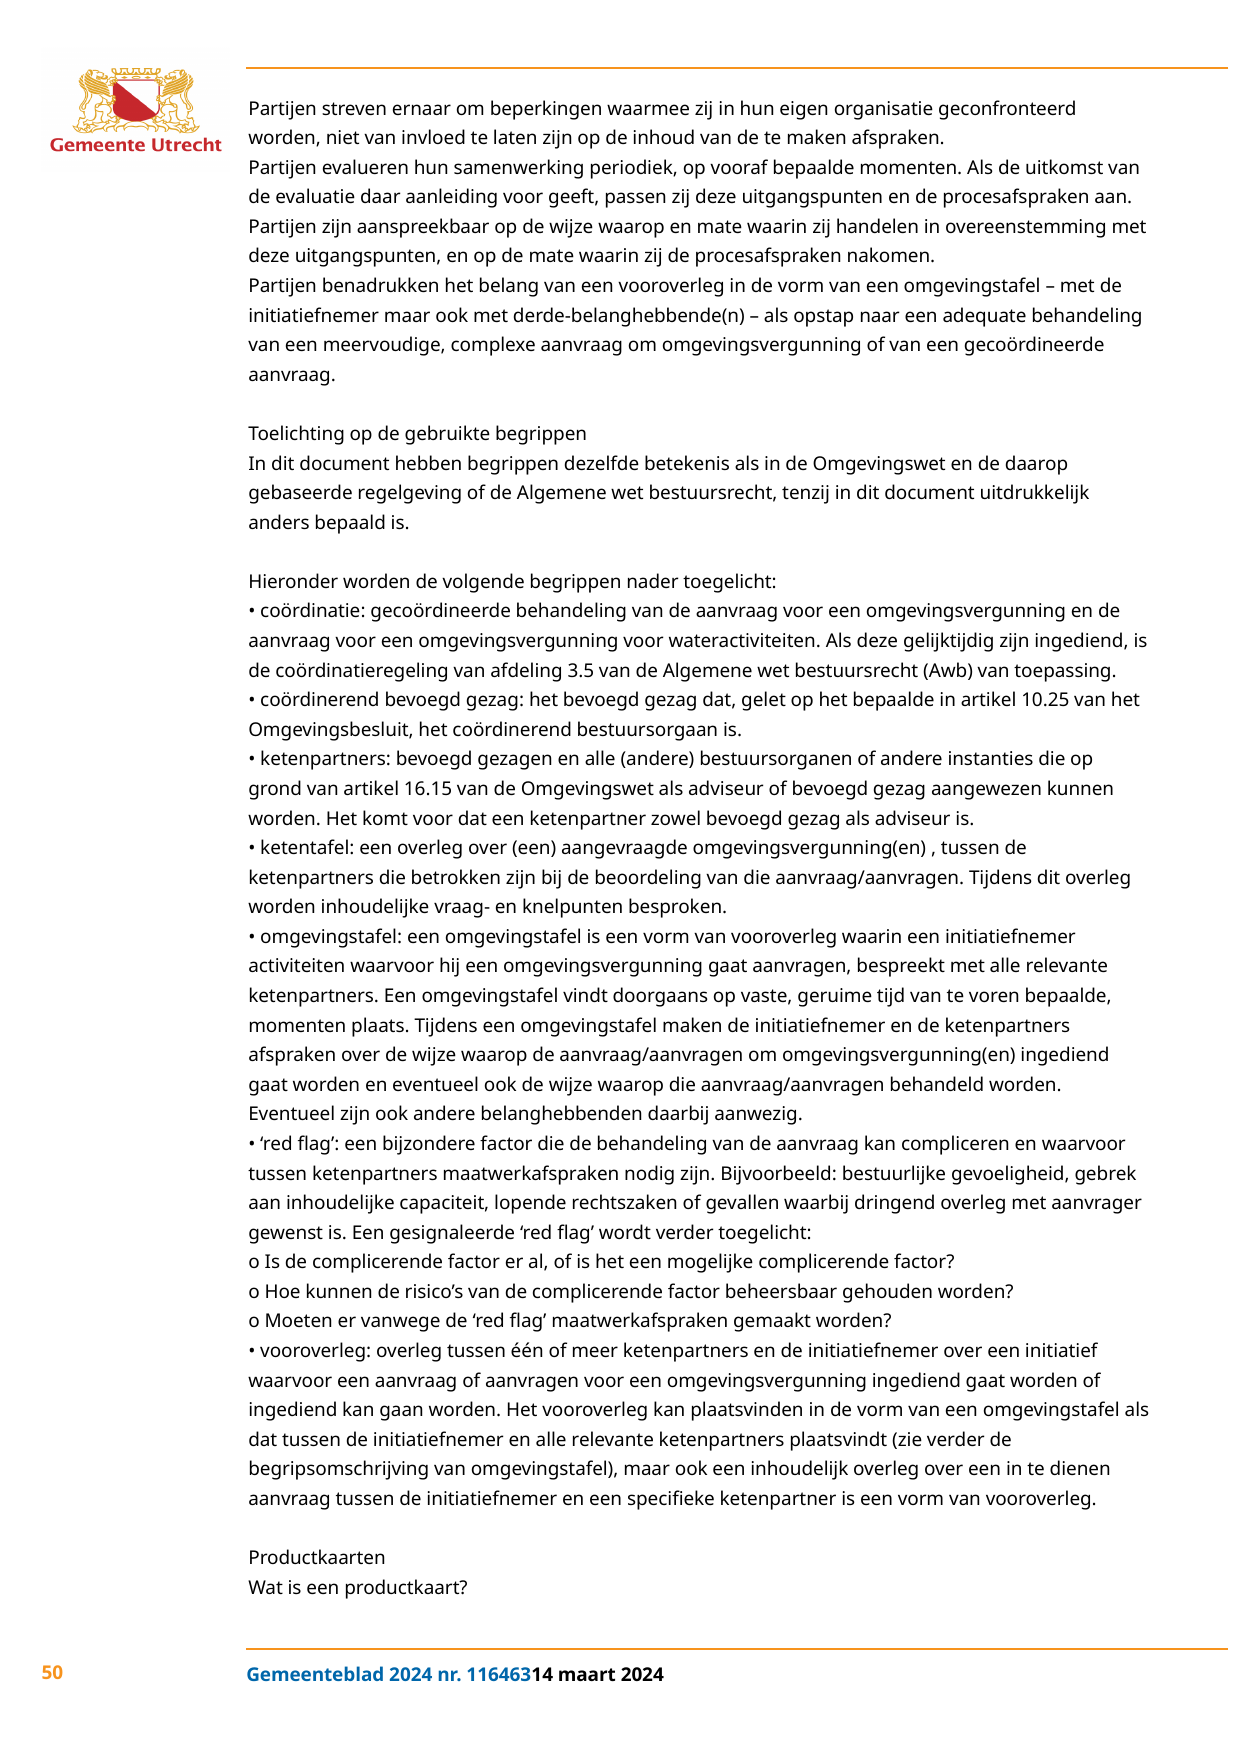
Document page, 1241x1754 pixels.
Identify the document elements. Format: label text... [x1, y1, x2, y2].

text Hieronder worden de volgende begrippen nader toegelicht: [248, 568, 1152, 594]
text Partijen streven ernaar om beperkingen waarmee zij in hun eigen organisatie geconfronteerd worden, niet van invloed te laten zijn op de inhoud van de te maken afspraken. [248, 95, 1152, 150]
text o Hoe kunnen de risico’s van de complicerende factor beheersbaar gehouden worden? [248, 1278, 1152, 1304]
text Productkaarten [248, 1544, 1152, 1570]
text o Moeten er vanwege de ‘red flag’ maatwerkafspraken gemaakt worden? [248, 1308, 1152, 1333]
picture [41, 47, 231, 172]
text • ketenpartners: bevoegd gezagen en alle (andere) bestuursorganen of andere instanties die op grond van artikel 16.15 van de Omgevingswet als adviseur of bevoegd gezag aangewezen kunnen worden. Het komt voor dat een ketenpartner zowel bevoegd gezag als adviseur is. [248, 746, 1152, 831]
text In dit document hebben begrippen dezelfde betekenis als in de Omgevingswet en de daarop gebaseerde regelgeving of de Algemene wet bestuursrecht, tenzij in dit document uitdrukkelijk anders bepaald is. [248, 450, 1152, 535]
text • ‘red flag’: een bijzondere factor die de behandeling van de aanvraag kan compliceren en waarvoor tussen ketenpartners maatwerkafspraken nodig zijn. Bijvoorbeeld: bestuurlijke gevoeligheid, gebrek aan inhoudelijke capaciteit, lopende rechtszaken of gevallen waarbij dringend overleg met aanvrager gewenst is. Een gesignaleerde ‘red flag’ wordt verder toegelicht: [248, 1130, 1152, 1245]
text Toelichting op de gebruikte begrippen [248, 420, 1152, 446]
text • omgevingstafel: een omgevingstafel is een vorm van vooroverleg waarin een initiatiefnemer activiteiten waarvoor hij een omgevingsvergunning gaat aanvragen, bespreekt met alle relevante ketenpartners. Een omgevingstafel vindt doorgaans op vaste, geruime tijd van te voren bepaalde, momenten plaats. Tijdens een omgevingstafel maken de initiatiefnemer en de ketenpartners afspraken over de wijze waarop de aanvraag/aanvragen om omgevingsvergunning(en) ingediend gaat worden en eventueel ook de wijze waarop die aanvraag/aanvragen behandeld worden. Eventueel zijn ook andere belanghebbenden daarbij aanwezig. [248, 923, 1152, 1126]
text o Is de complicerende factor er al, of is het een mogelijke complicerende factor? [248, 1248, 1152, 1274]
text Partijen zijn aanspreekbaar op de wijze waarop en mate waarin zij handelen in overeenstemming met deze uitgangspunten, en op de mate waarin zij de procesafspraken nakomen. [248, 213, 1152, 268]
text • coördinatie: gecoördineerde behandeling van de aanvraag voor een omgevingsvergunning en de aanvraag voor een omgevingsvergunning voor wateractiviteiten. Als deze gelijktijdig zijn ingediend, is de coördinatieregeling van afdeling 3.5 van de Algemene wet bestuursrecht (Awb) van toepassing. [248, 598, 1152, 683]
text • vooroverleg: overleg tussen één of meer ketenpartners en de initiatiefnemer over een initiatief waarvoor een aanvraag of aanvragen voor een omgevingsvergunning ingediend gaat worden of ingediend kan gaan worden. Het vooroverleg kan plaatsvinden in de vorm van een omgevingstafel als dat tussen de initiatiefnemer en alle relevante ketenpartners plaatsvindt (zie verder de begripsomschrijving van omgevingstafel), maar ook een inhoudelijk overleg over een in te dienen aanvraag tussen de initiatiefnemer en een specifieke ketenpartner is een vorm van vooroverleg. [248, 1337, 1152, 1511]
text • ketentafel: een overleg over (een) aangevraagde omgevingsvergunning(en) , tussen de ketenpartners die betrokken zijn bij de beoordeling van die aanvraag/aanvragen. Tijdens dit overleg worden inhoudelijke vraag- en knelpunten besproken. [248, 834, 1152, 919]
text Wat is een productkaart? [248, 1574, 1152, 1600]
text Partijen benadrukken het belang van een vooroverleg in de vorm van een omgevingstafel – met de initiatiefnemer maar ook met derde-belanghebbende(n) – als opstap naar een adequate behandeling van een meervoudige, complexe aanvraag om omgevingsvergunning of van een gecoördineerde aanvraag. [248, 272, 1152, 387]
text Partijen evalueren hun samenwerking periodiek, op vooraf bepaalde momenten. Als de uitkomst van de evaluatie daar aanleiding voor geeft, passen zij deze uitgangspunten en de procesafspraken aan. [248, 154, 1152, 209]
text • coördinerend bevoegd gezag: het bevoegd gezag dat, gelet op het bepaalde in artikel 10.25 van het Omgevingsbesluit, het coördinerend bestuursorgaan is. [248, 686, 1152, 742]
